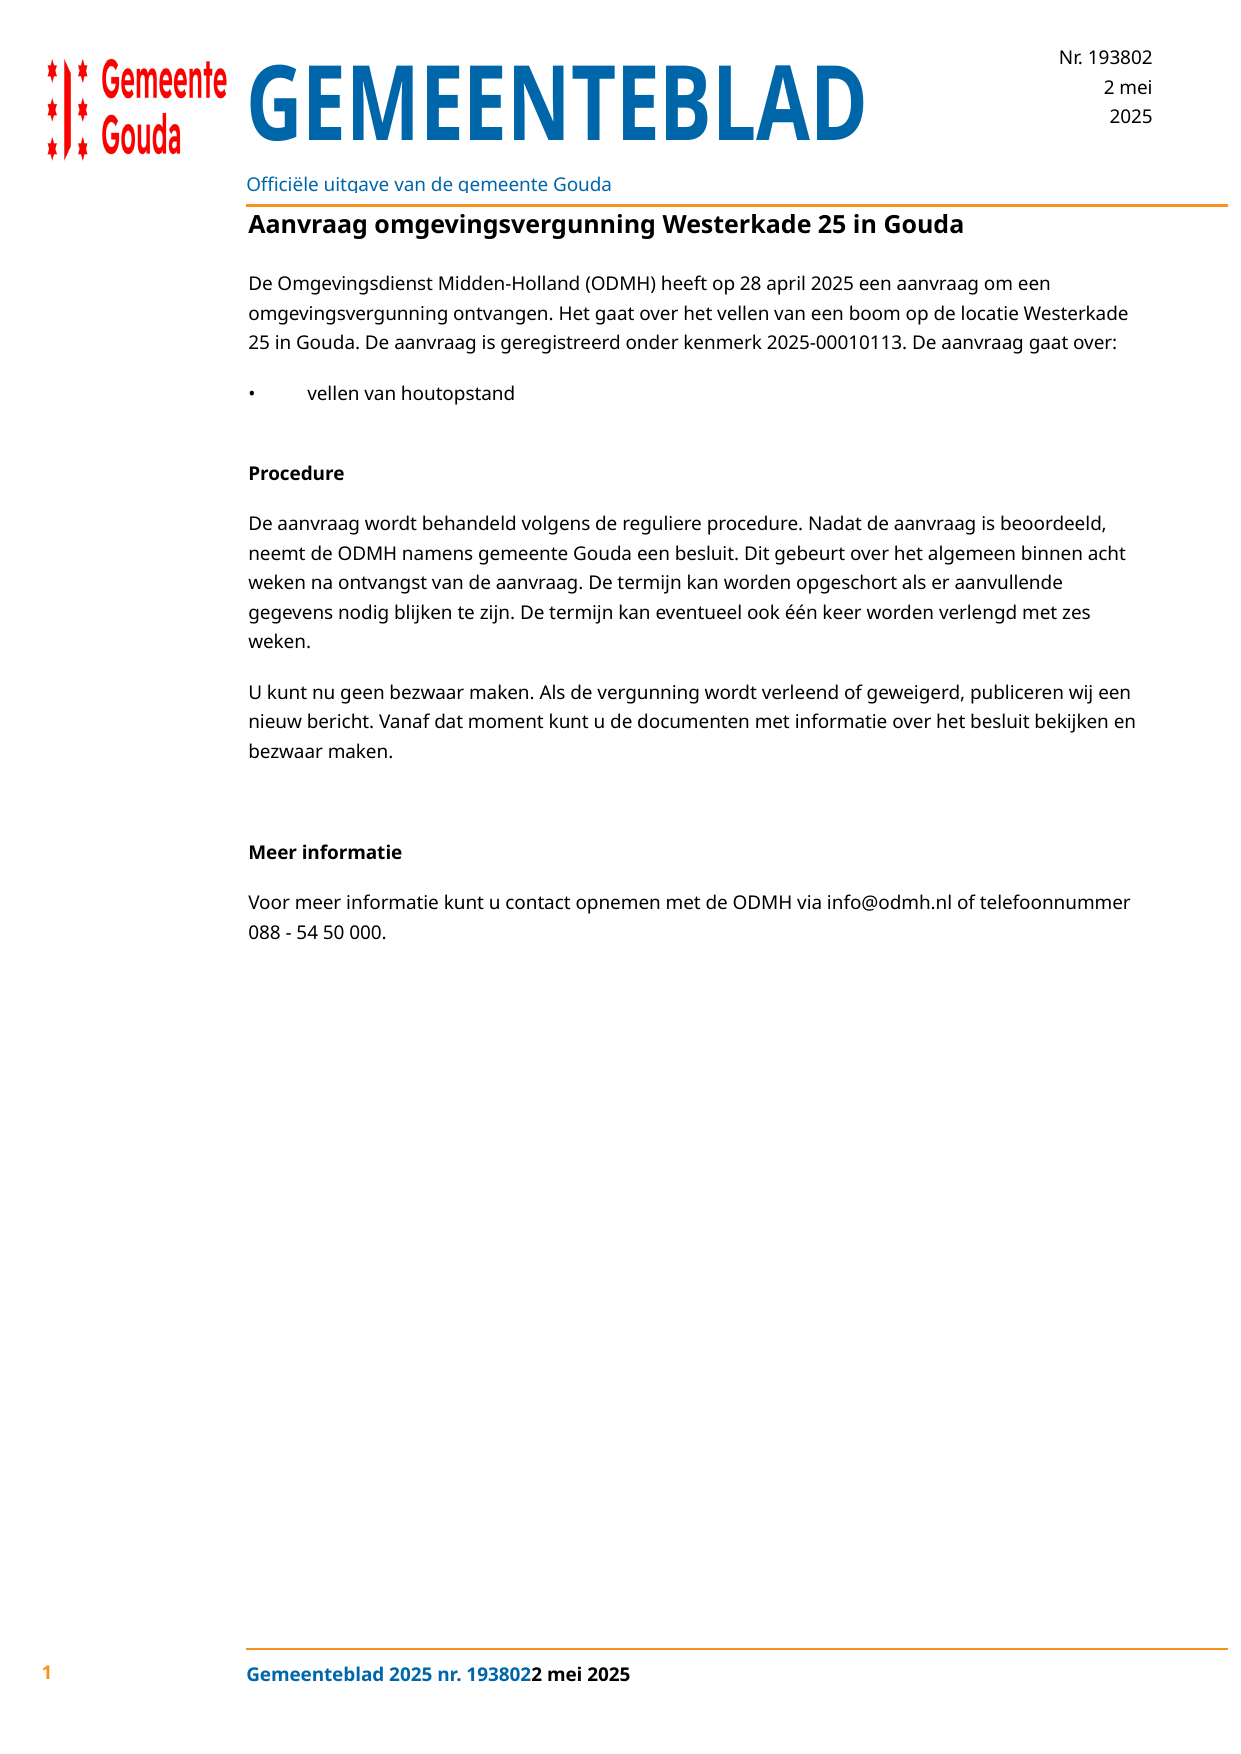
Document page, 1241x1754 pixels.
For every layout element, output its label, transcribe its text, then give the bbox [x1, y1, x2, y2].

text De aanvraag wordt behandeld volgens de reguliere procedure. Nadat de aanvraag is beoordeeld, neemt de ODMH namens gemeente Gouda een besluit. Dit gebeurt over het algemeen binnen acht weken na ontvangst van de aanvraag. De termijn kan worden opgeschort als er aanvullende gegevens nodig blijken te zijn. De termijn kan eventueel ook één keer worden verlengd met zes weken. [248, 510, 1152, 654]
text Procedure [248, 460, 1152, 486]
text De Omgevingsdienst Midden-Holland (ODMH) heeft op 28 april 2025 een aanvraag om een omgevingsvergunning ontvangen. Het gaat over het vellen van een boom op de locatie Westerkade 25 in Gouda. De aanvraag is geregistreerd onder kenmerk 2025-00010113. De aanvraag gaat over: [248, 270, 1152, 355]
text U kunt nu geen bezwaar maken. Als de vergunning wordt verleend of geweigerd, publiceren wij een nieuw bericht. Vanaf dat moment kunt u de documenten met informatie over het besluit bekijken en bezwaar maken. [248, 679, 1152, 764]
text Aanvraag omgevingsvergunning Westerkade 25 in Gouda [248, 207, 1152, 241]
text Voor meer informatie kunt u contact opnemen met de ODMH via info@odmh.nl of telefoonnummer 088 - 54 50 000. [248, 889, 1152, 945]
picture [41, 47, 231, 172]
list vellen van houtopstand [248, 380, 1152, 406]
text Meer informatie [248, 839, 1152, 865]
